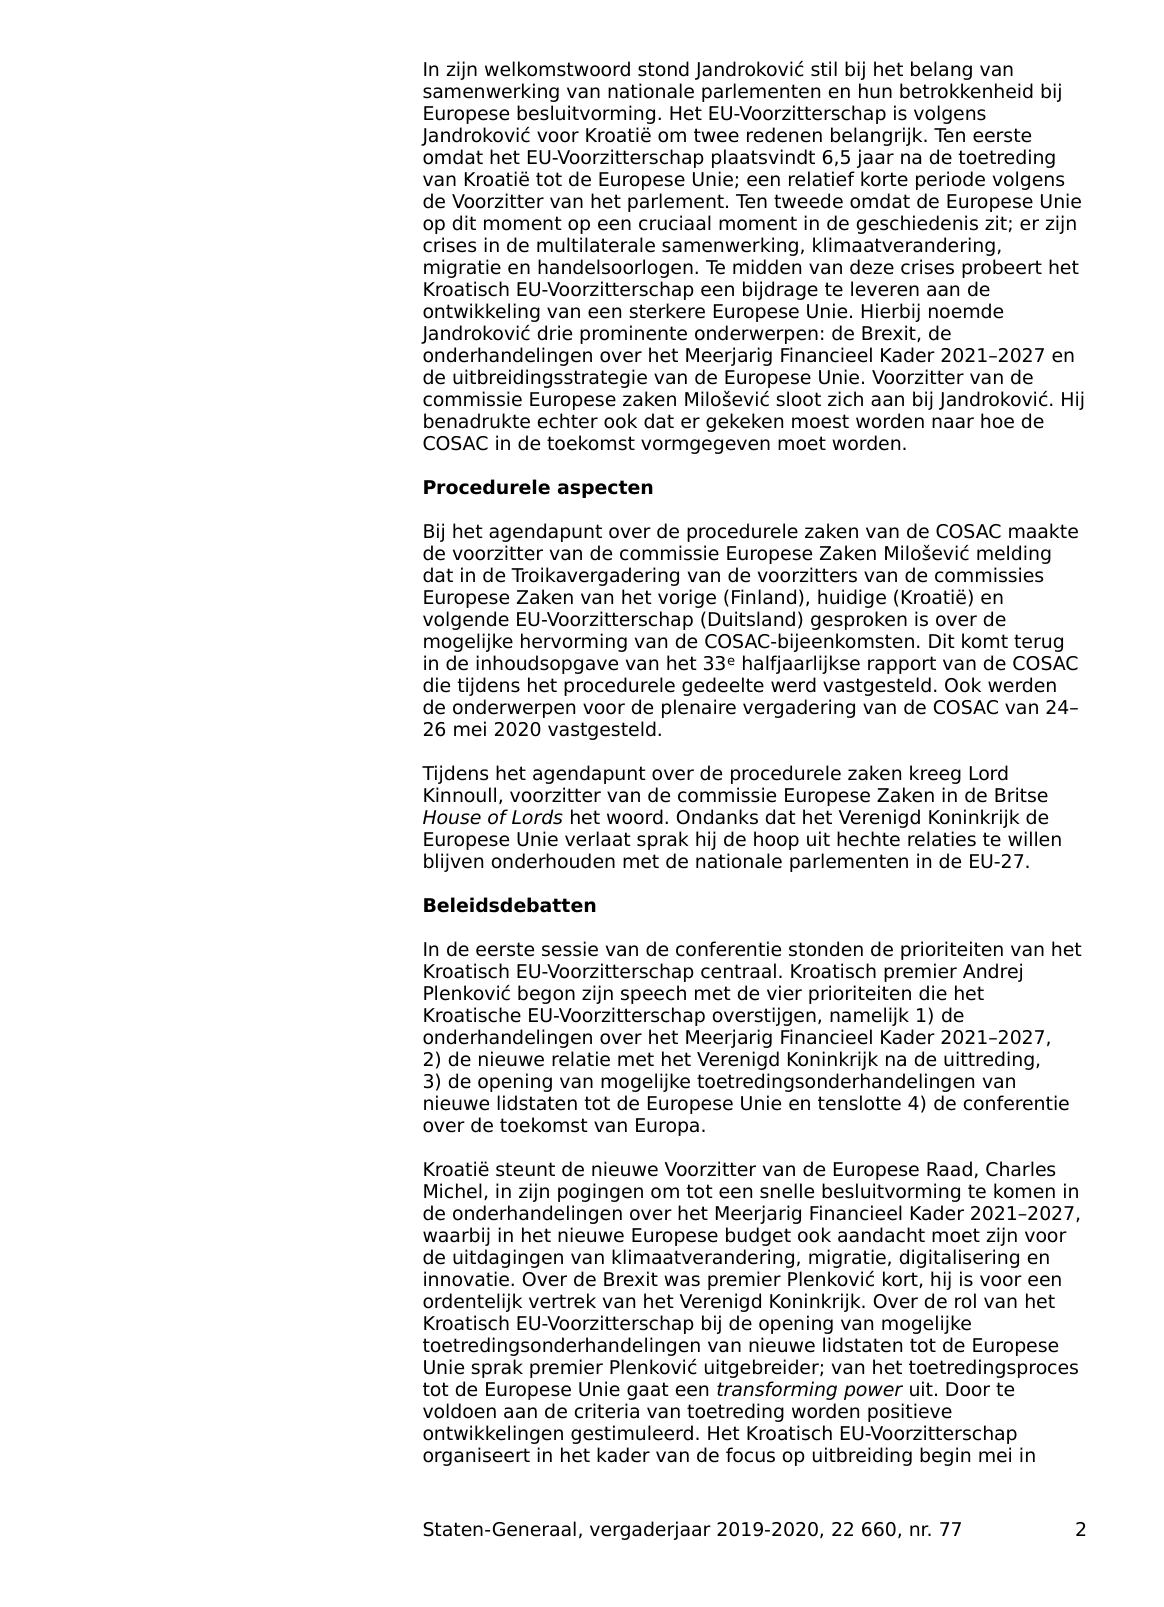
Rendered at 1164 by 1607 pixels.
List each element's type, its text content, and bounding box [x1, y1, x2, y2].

text Bij het agendapunt over de procedurele zaken van de COSAC maakte de voorzitter van de commissie Europese Zaken Milošević melding dat in de Troikavergadering van de voorzitters van de commissies Europese Zaken van het vorige (Finland), huidige (Kroatië) en volgende EU-Voorzitterschap (Duitsland) gesproken is over de mogelijke hervorming van de COSAC-bijeenkomsten. Dit komt terug in de inhoudsopgave van het 33e halfjaarlijkse rapport van de COSAC die tijdens het procedurele gedeelte werd vastgesteld. Ook werden de onderwerpen voor de plenaire vergadering van de COSAC van 24–26 mei 2020 vastgesteld. [422, 521, 1087, 741]
text In de eerste sessie van de conferentie stonden de prioriteiten van het Kroatisch EU-Voorzitterschap centraal. Kroatisch premier Andrej Plenković begon zijn speech met de vier prioriteiten die het Kroatische EU-Voorzitterschap overstijgen, namelijk 1) de onderhandelingen over het Meerjarig Financieel Kader 2021–2027, 2) de nieuwe relatie met het Verenigd Koninkrijk na de uittreding, 3) de opening van mogelijke toetredingsonderhandelingen van nieuwe lidstaten tot de Europese Unie en tenslotte 4) de conferentie over de toekomst van Europa. [422, 939, 1087, 1137]
text In zijn welkomstwoord stond Jandroković stil bij het belang van samenwerking van nationale parlementen en hun betrokkenheid bij Europese besluitvorming. Het EU-Voorzitterschap is volgens Jandroković voor Kroatië om twee redenen belangrijk. Ten eerste omdat het EU-Voorzitterschap plaatsvindt 6,5 jaar na de toetreding van Kroatië tot de Europese Unie; een relatief korte periode volgens de Voorzitter van het parlement. Ten tweede omdat de Europese Unie op dit moment op een cruciaal moment in de geschiedenis zit; er zijn crises in de multilaterale samenwerking, klimaatverandering, migratie en handelsoorlogen. Te midden van deze crises probeert het Kroatisch EU-Voorzitterschap een bijdrage te leveren aan de ontwikkeling van een sterkere Europese Unie. Hierbij noemde Jandroković drie prominente onderwerpen: de Brexit, de onderhandelingen over het Meerjarig Financieel Kader 2021–2027 en de uitbreidingsstrategie van de Europese Unie. Voorzitter van de commissie Europese zaken Milošević sloot zich aan bij Jandroković. Hij benadrukte echter ook dat er gekeken moest worden naar hoe de COSAC in de toekomst vormgegeven moet worden. [422, 59, 1087, 455]
text Kroatië steunt de nieuwe Voorzitter van de Europese Raad, Charles Michel, in zijn pogingen om tot een snelle besluitvorming te komen in de onderhandelingen over het Meerjarig Financieel Kader 2021–2027, waarbij in het nieuwe Europese budget ook aandacht moet zijn voor de uitdagingen van klimaatverandering, migratie, digitalisering en innovatie. Over de Brexit was premier Plenković kort, hij is voor een ordentelijk vertrek van het Verenigd Koninkrijk. Over de rol van het Kroatisch EU-Voorzitterschap bij de opening van mogelijke toetredingsonderhandelingen van nieuwe lidstaten tot de Europese Unie sprak premier Plenković uitgebreider; van het toetredingsproces tot de Europese Unie gaat een transforming power uit. Door te voldoen aan de criteria van toetreding worden positieve ontwikkelingen gestimuleerd. Het Kroatisch EU-Voorzitterschap organiseert in het kader van de focus op uitbreiding begin mei in [422, 1159, 1087, 1467]
subtitle Beleidsdebatten [422, 895, 1087, 917]
text Tijdens het agendapunt over de procedurele zaken kreeg Lord Kinnoull, voorzitter van de commissie Europese Zaken in de Britse House of Lords het woord. Ondanks dat het Verenigd Koninkrijk de Europese Unie verlaat sprak hij de hoop uit hechte relaties te willen blijven onderhouden met de nationale parlementen in de EU-27. [422, 763, 1087, 873]
subtitle Procedurele aspecten [422, 477, 1087, 499]
